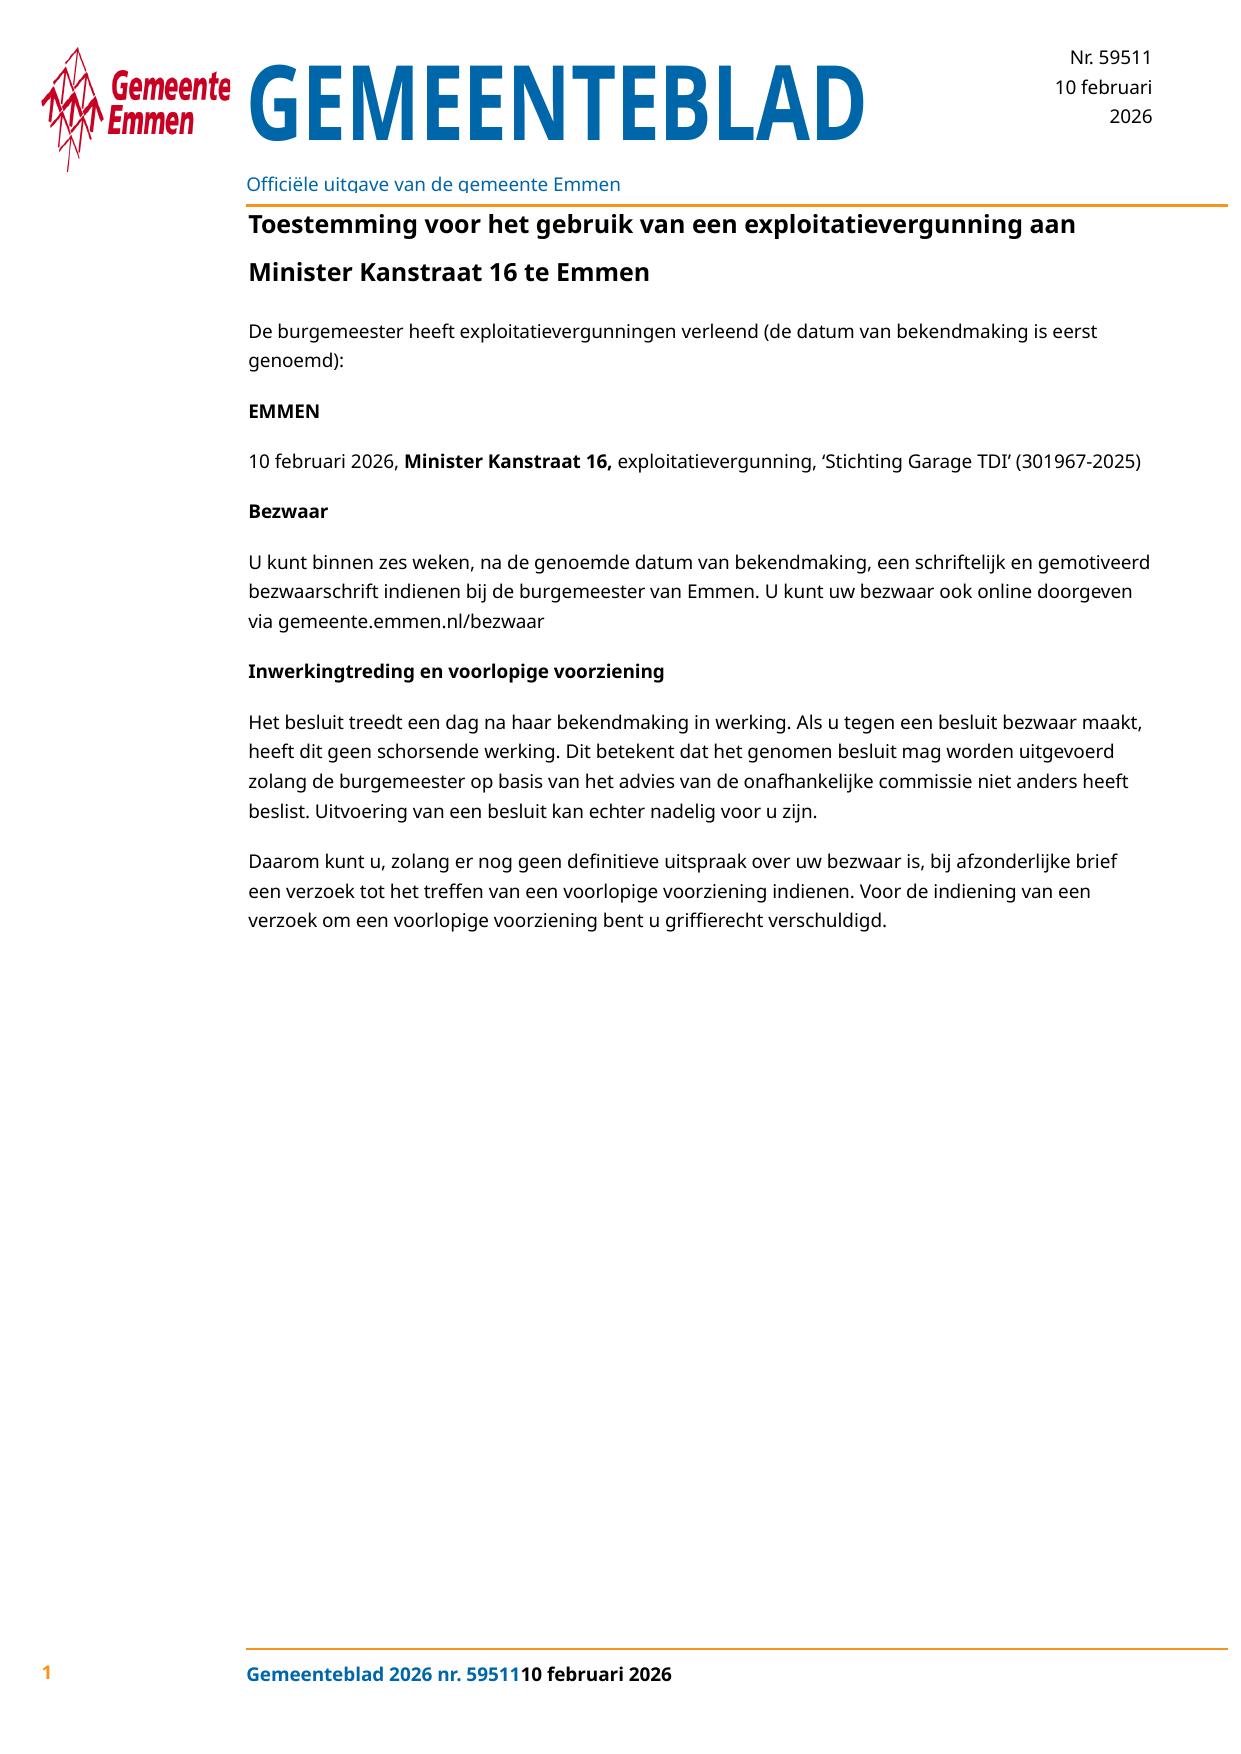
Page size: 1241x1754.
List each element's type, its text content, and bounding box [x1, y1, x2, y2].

text De burgemeester heeft exploitatievergunningen verleend (de datum van bekendmaking is eerst genoemd): [248, 318, 1152, 373]
text U kunt binnen zes weken, na de genoemde datum van bekendmaking, een schriftelijk en gemotiveerd bezwaarschrift indienen bij de burgemeester van Emmen. U kunt uw bezwaar ook online doorgeven via gemeente.emmen.nl/bezwaar [248, 549, 1152, 634]
text Inwerkingtreding en voorlopige voorziening [248, 659, 1152, 684]
text Het besluit treedt een dag na haar bekendmaking in werking. Als u tegen een besluit bezwaar maakt, heeft dit geen schorsende werking. Dit betekent dat het genomen besluit mag worden uitgevoerd zolang de burgemeester op basis van het advies van de onafhankelijke commissie niet anders heeft beslist. Uitvoering van een besluit kan echter nadelig voor u zijn. [248, 709, 1152, 824]
text EMMEN [248, 398, 1152, 424]
text 10 februari 2026, Minister Kanstraat 16, exploitatievergunning, ‘Stichting Garage TDI’ (301967-2025) [248, 448, 1152, 474]
text Toestemming voor het gebruik van een exploitatievergunning aan Minister Kanstraat 16 te Emmen [248, 207, 1152, 288]
picture [41, 47, 231, 172]
text Bezwaar [248, 499, 1152, 524]
text Daarom kunt u, zolang er nog geen definitieve uitspraak over uw bezwaar is, bij afzonderlijke brief een verzoek tot het treffen van een voorlopige voorziening indienen. Voor de indiening van een verzoek om een voorlopige voorziening bent u griffierecht verschuldigd. [248, 848, 1152, 933]
